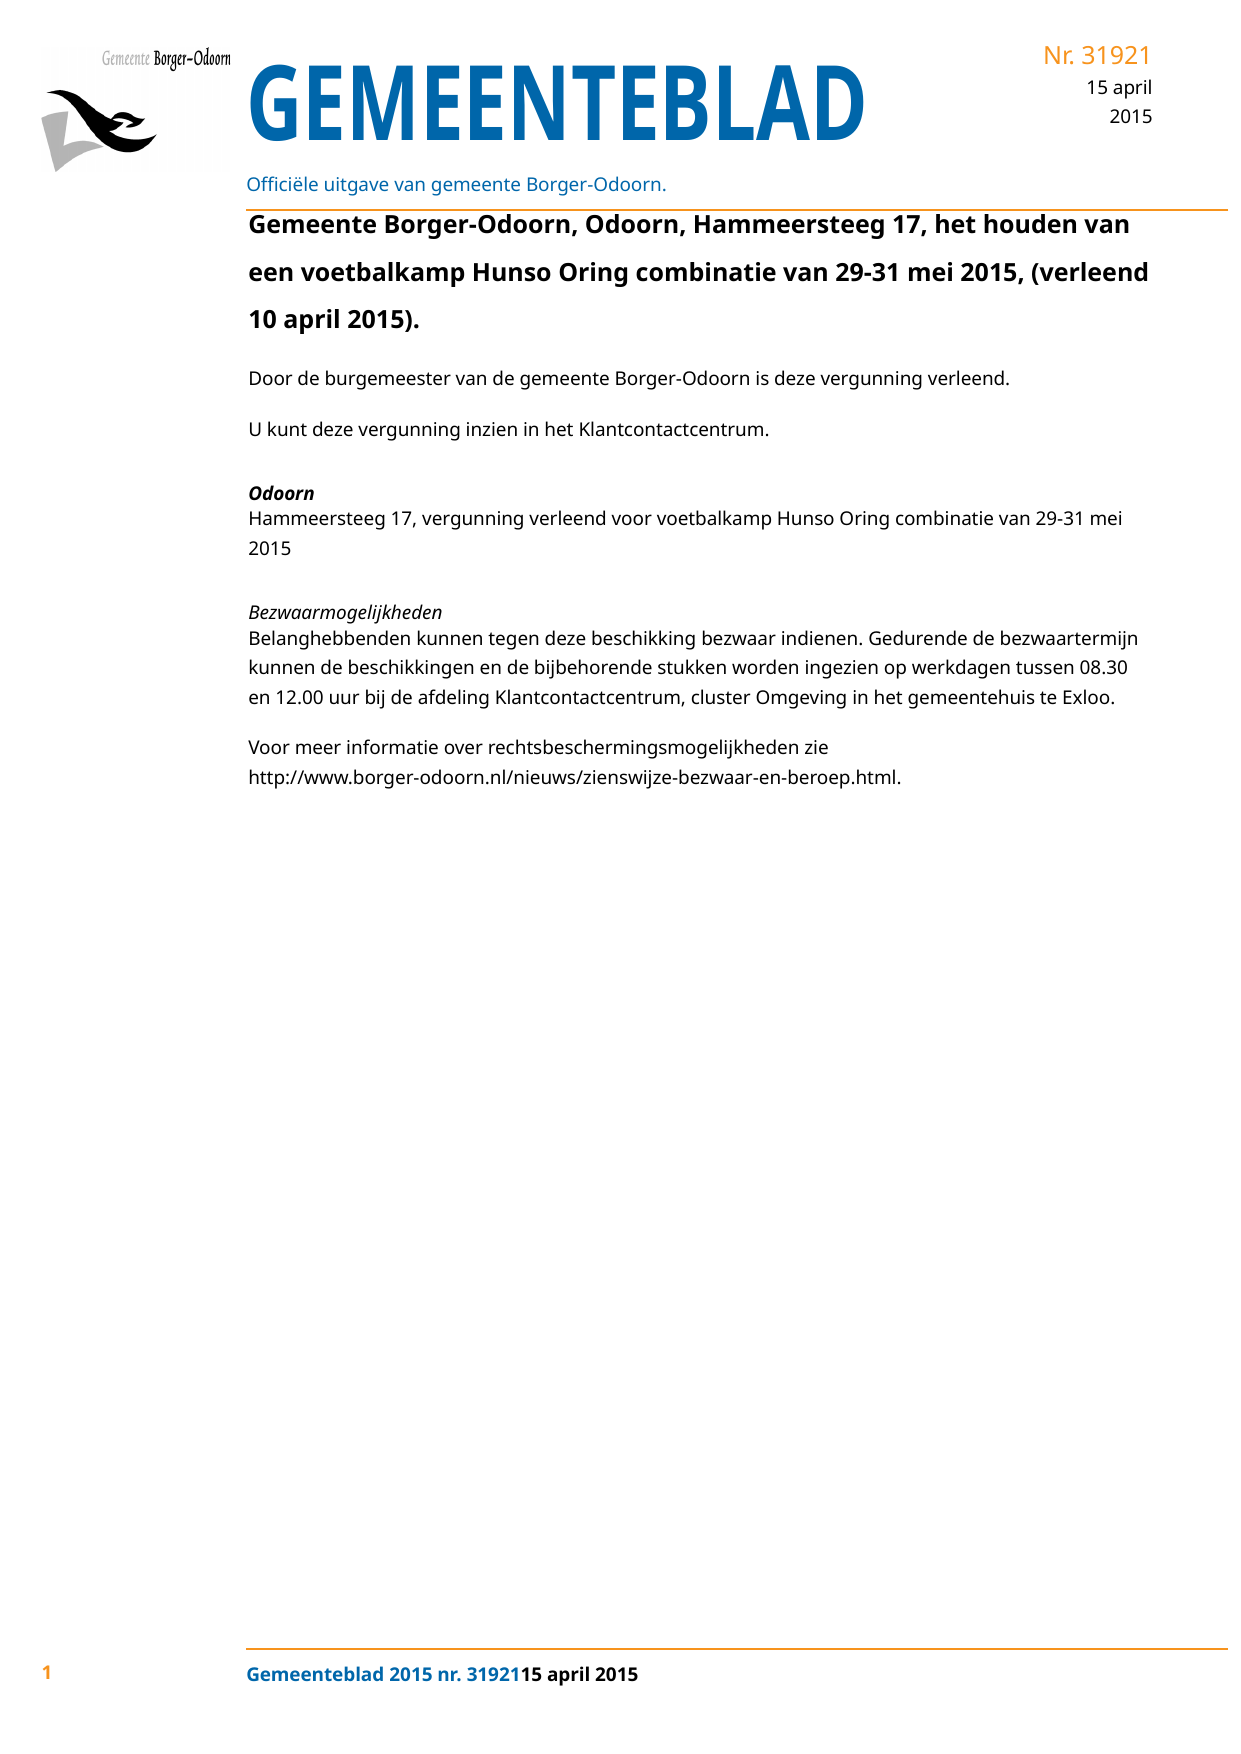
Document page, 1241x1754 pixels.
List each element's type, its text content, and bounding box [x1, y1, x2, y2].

text Hammeersteeg 17, vergunning verleend voor voetbalkamp Hunso Oring combinatie van 29-31 mei 2015 [248, 506, 1152, 561]
text Door de burgemeester van de gemeente Borger-Odoorn is deze vergunning verleend. [248, 366, 1152, 391]
text Gemeente Borger-Odoorn, Odoorn, Hammeersteeg 17, het houden van een voetbalkamp Hunso Oring combinatie van 29-31 mei 2015, (verleend 10 april 2015). [248, 211, 1152, 336]
text Voor meer informatie over rechtsbeschermingsmogelijkheden zie http://www.borger-odoorn.nl/nieuws/zienswijze-bezwaar-en-beroep.html. [248, 734, 1152, 790]
text Belanghebbenden kunnen tegen deze beschikking bezwaar indienen. Gedurende de bezwaartermijn kunnen de beschikkingen en de bijbehorende stukken worden ingezien op werkdagen tussen 08.30 en 12.00 uur bij de afdeling Klantcontactcentrum, cluster Omgeving in het gemeentehuis te Exloo. [248, 625, 1152, 710]
picture [41, 47, 231, 172]
text U kunt deze vergunning inzien in het Klantcontactcentrum. [248, 416, 1152, 442]
text Odoorn [248, 480, 1152, 506]
text Bezwaarmogelijkheden [248, 599, 1152, 625]
